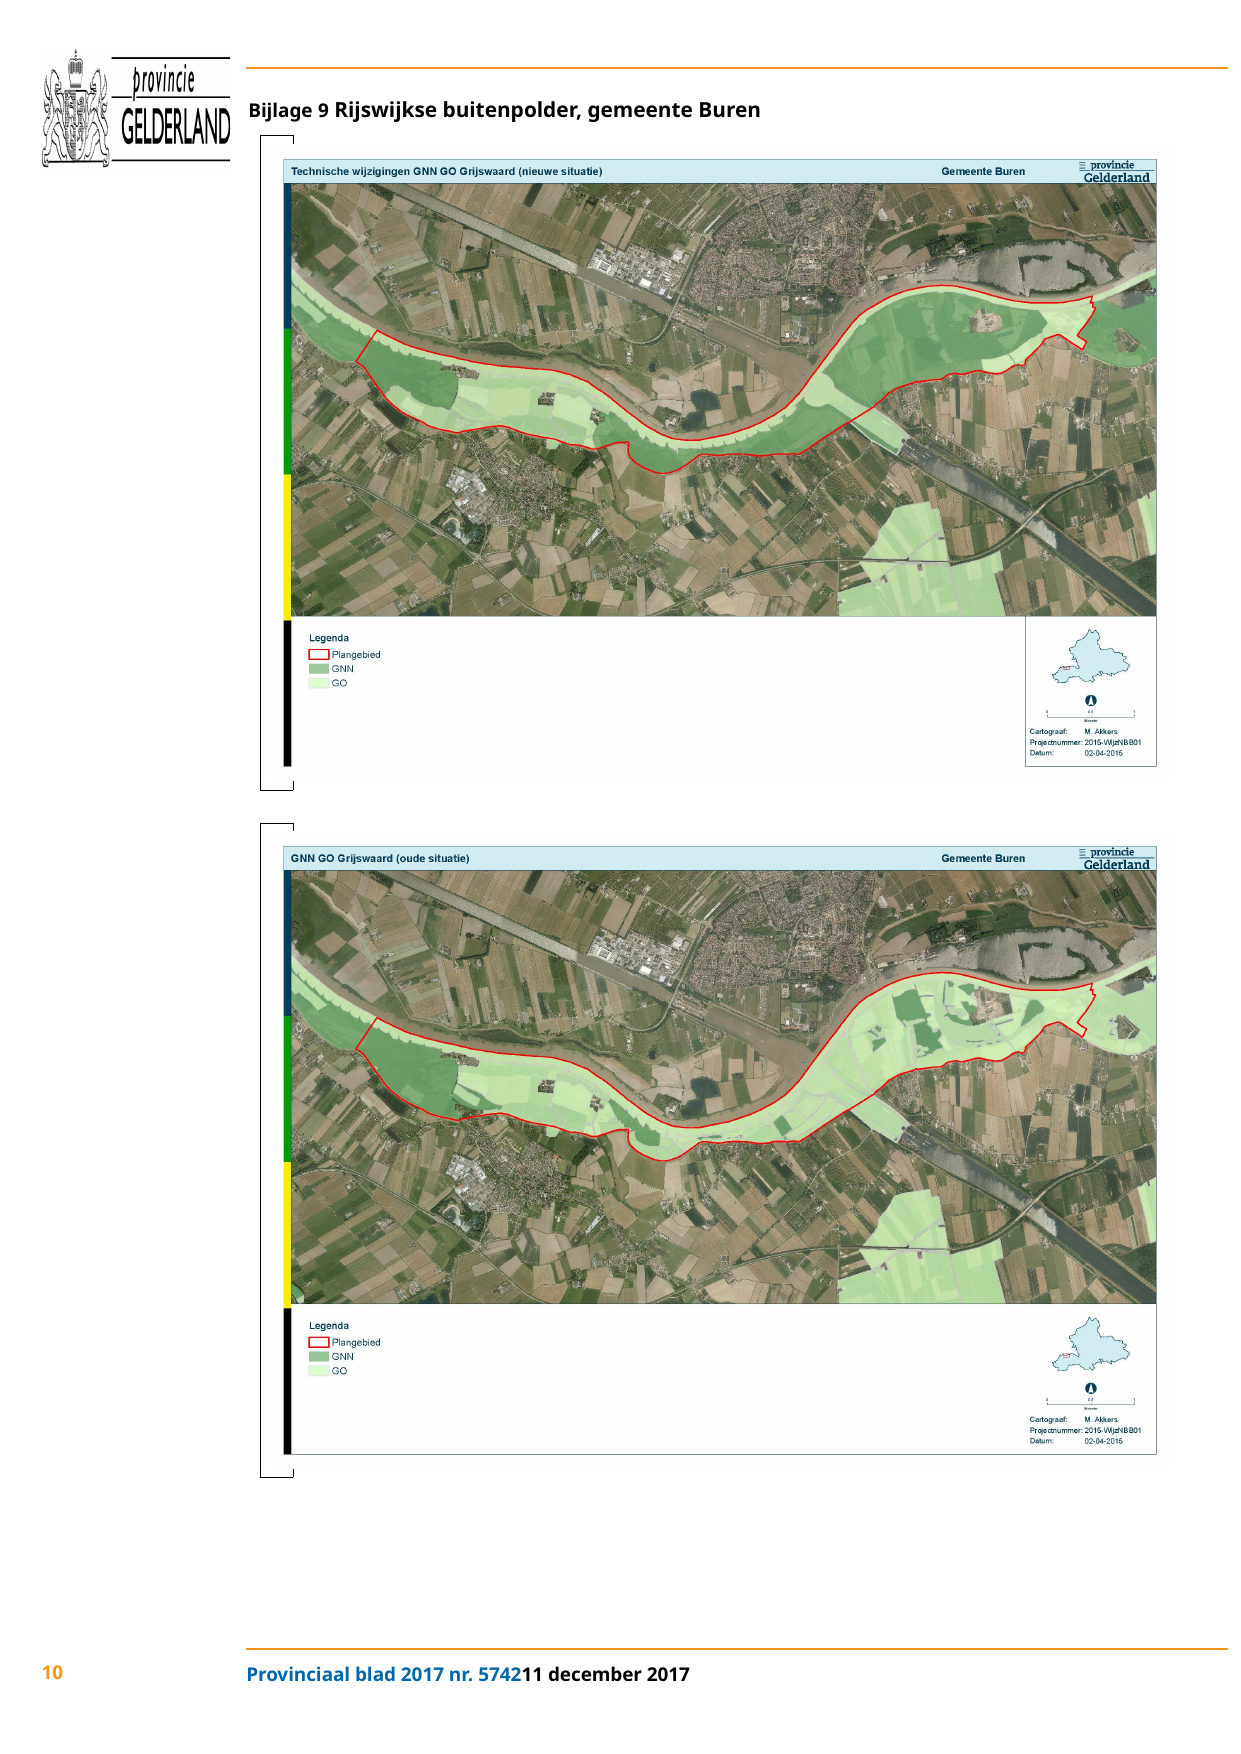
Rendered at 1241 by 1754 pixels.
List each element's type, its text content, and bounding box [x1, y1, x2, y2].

picture [41, 47, 231, 172]
picture [268, 144, 1173, 781]
picture [268, 831, 1173, 1469]
text Bijlage 9 Rijswijkse buitenpolder, gemeente Buren [248, 95, 1152, 123]
